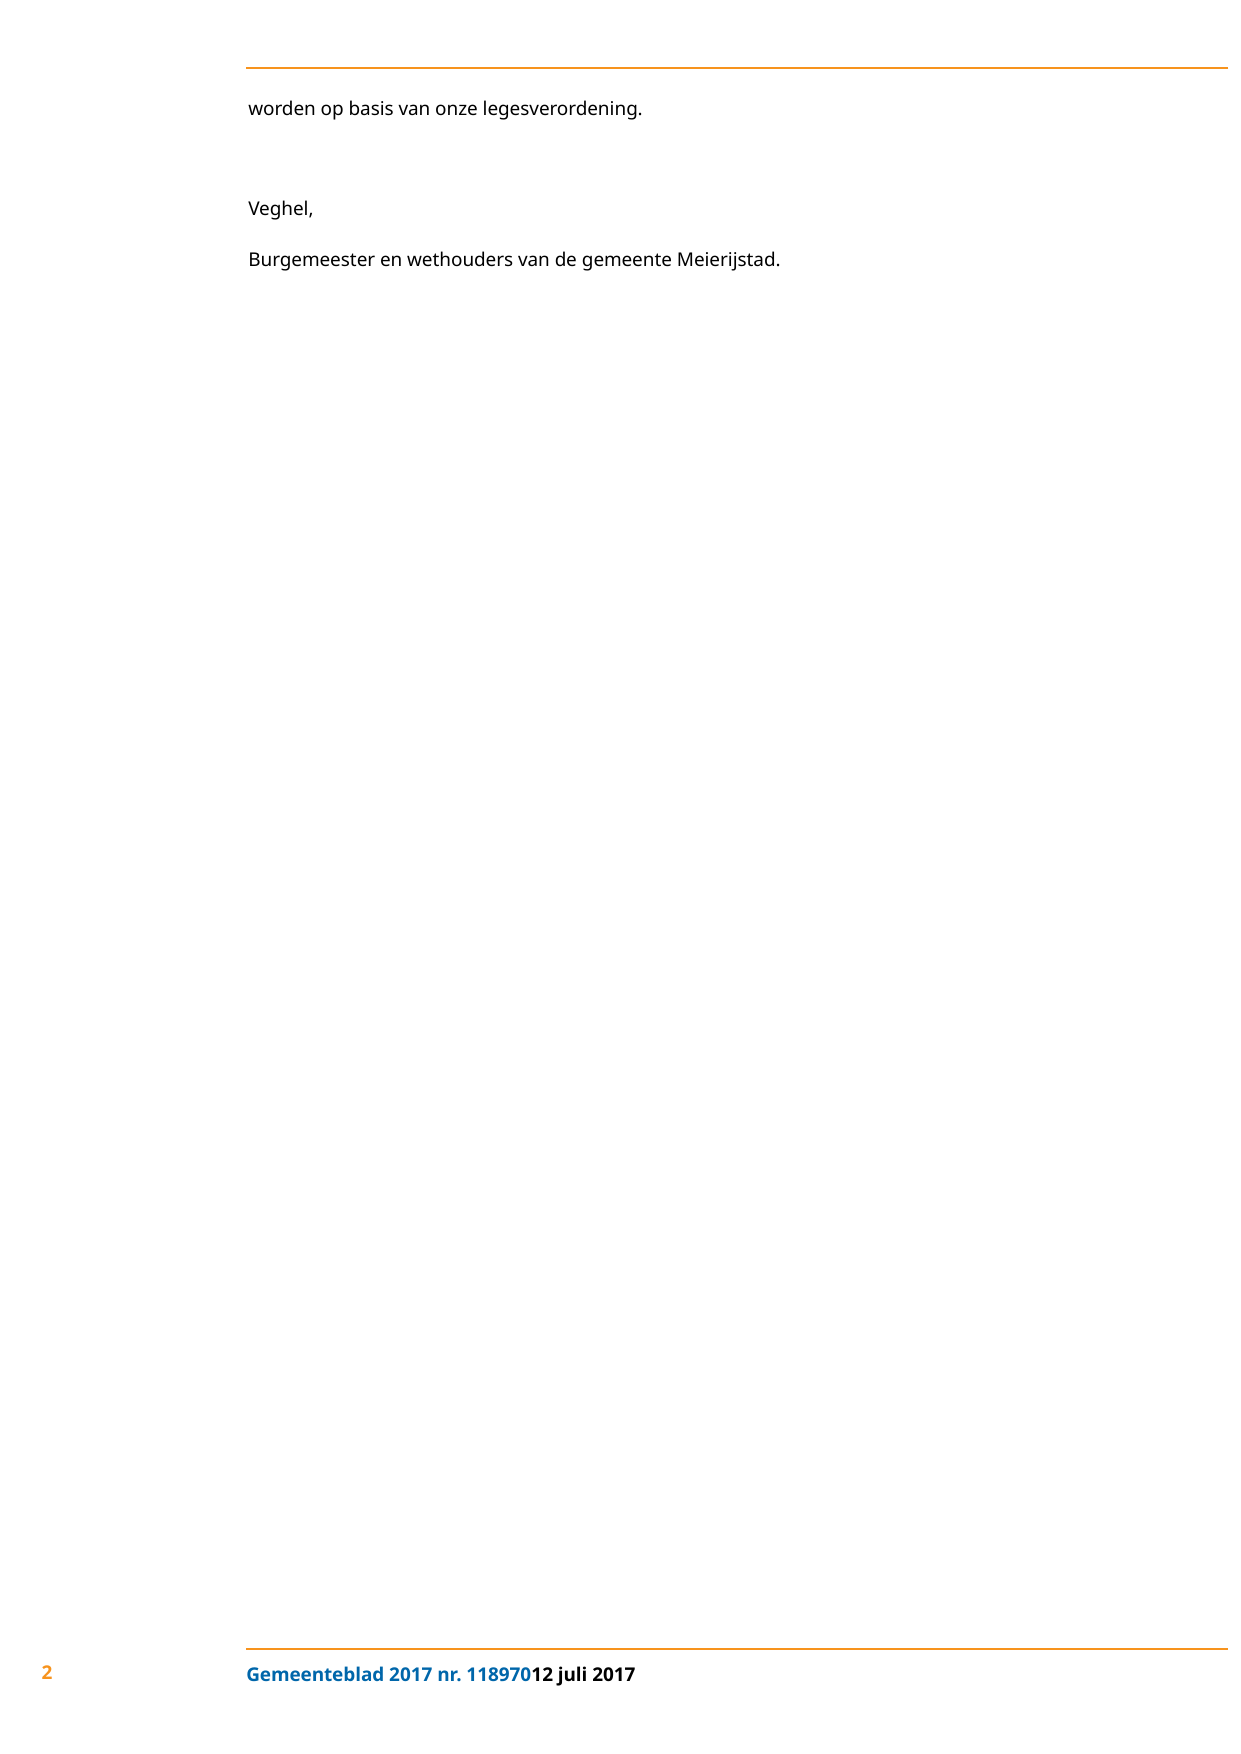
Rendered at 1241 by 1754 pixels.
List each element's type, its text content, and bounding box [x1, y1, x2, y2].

text Veghel, [248, 196, 1152, 221]
text worden op basis van onze legesverordening. [248, 95, 1152, 121]
text Burgemeester en wethouders van de gemeente Meierijstad. [248, 246, 1152, 272]
picture [41, 47, 231, 172]
